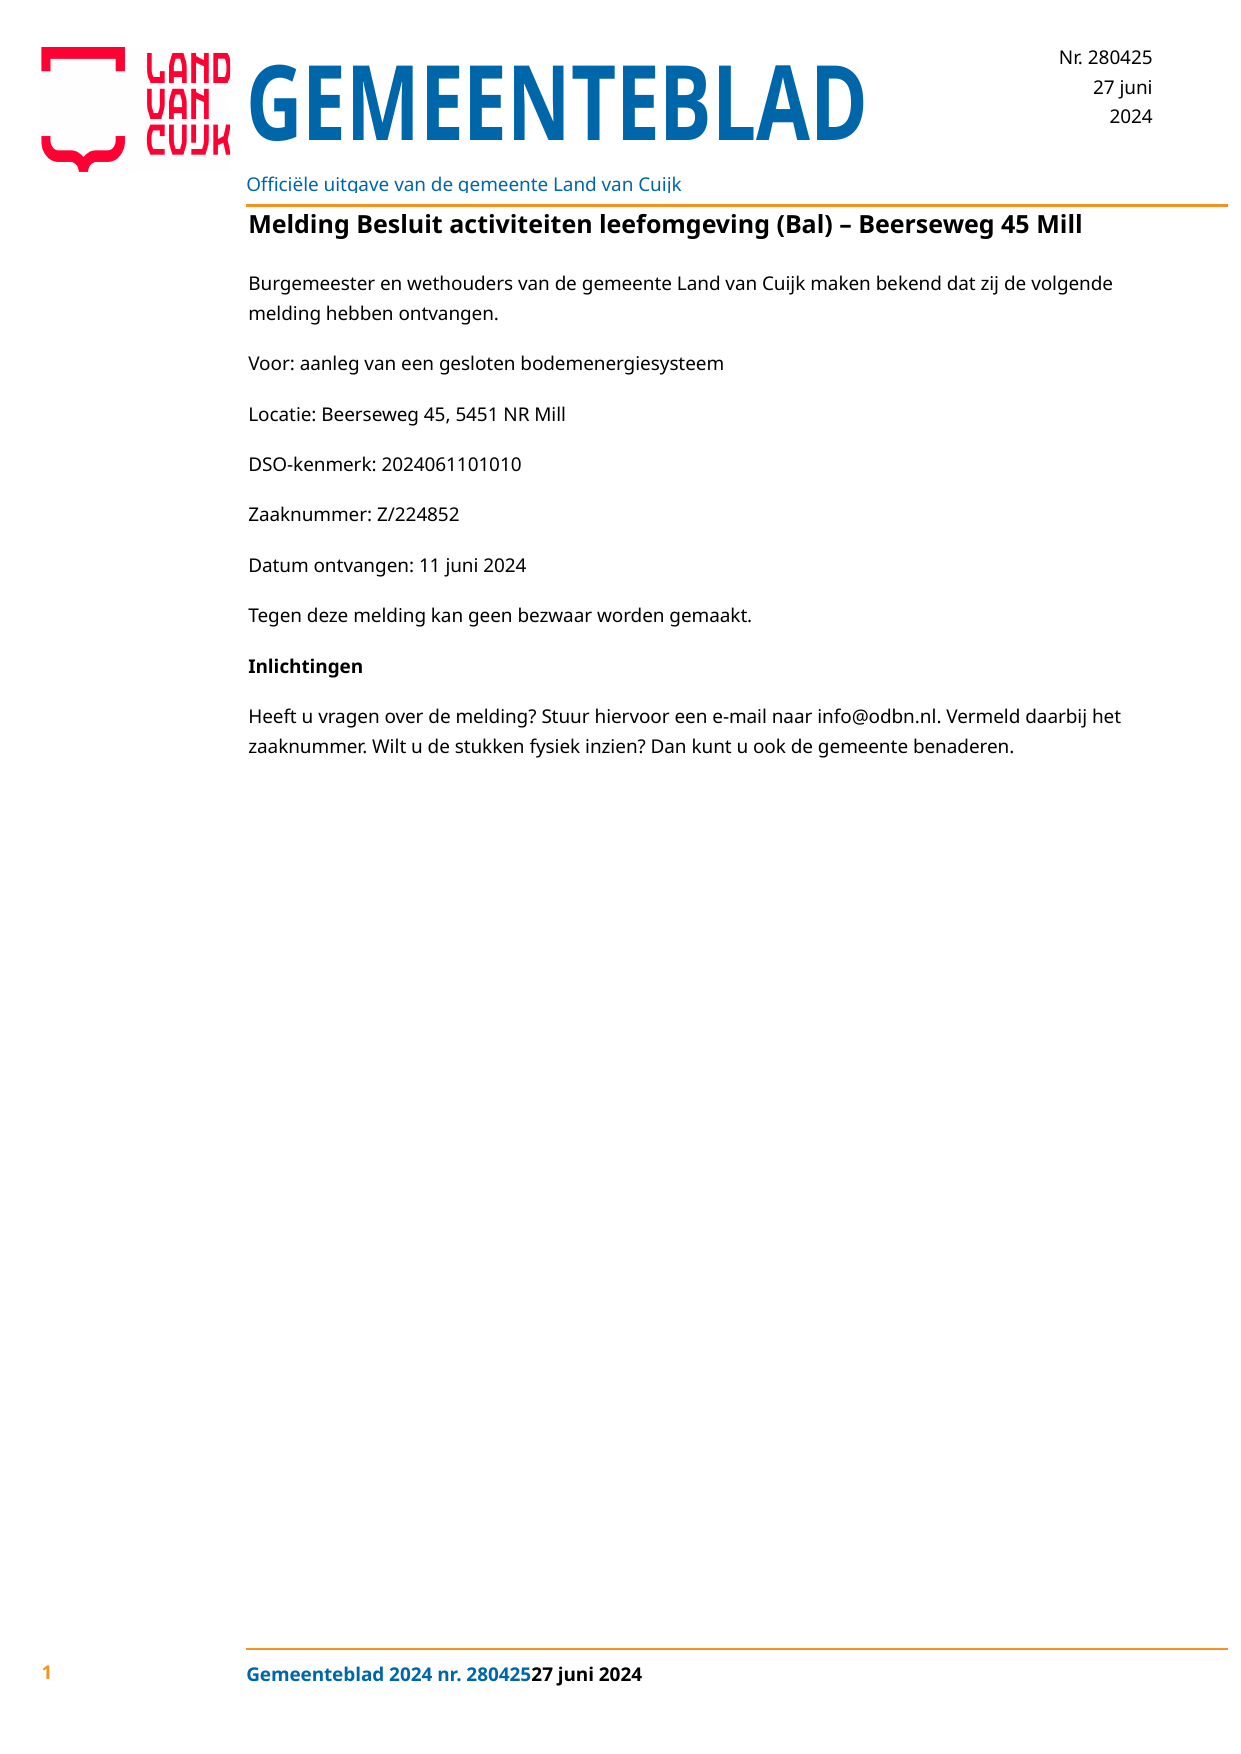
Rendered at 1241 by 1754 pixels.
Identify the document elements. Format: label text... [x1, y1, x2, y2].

text Melding Besluit activiteiten leefomgeving (Bal) – Beerseweg 45 Mill [248, 207, 1152, 241]
text Locatie: Beerseweg 45, 5451 NR Mill [248, 401, 1152, 426]
text Datum ontvangen: 11 juni 2024 [248, 552, 1152, 578]
text Burgemeester en wethouders van de gemeente Land van Cuijk maken bekend dat zij de volgende melding hebben ontvangen. [248, 270, 1152, 326]
text Inlichtingen [248, 653, 1152, 678]
text Tegen deze melding kan geen bezwaar worden gemaakt. [248, 602, 1152, 628]
picture [41, 47, 231, 172]
text Zaaknummer: Z/224852 [248, 502, 1152, 527]
text Heeft u vragen over de melding? Stuur hiervoor een e-mail naar info@odbn.nl. Vermeld daarbij het zaaknummer. Wilt u de stukken fysiek inzien? Dan kunt u ook de gemeente benaderen. [248, 703, 1152, 758]
text DSO-kenmerk: 2024061101010 [248, 451, 1152, 477]
text Voor: aanleg van een gesloten bodemenergiesysteem [248, 350, 1152, 376]
